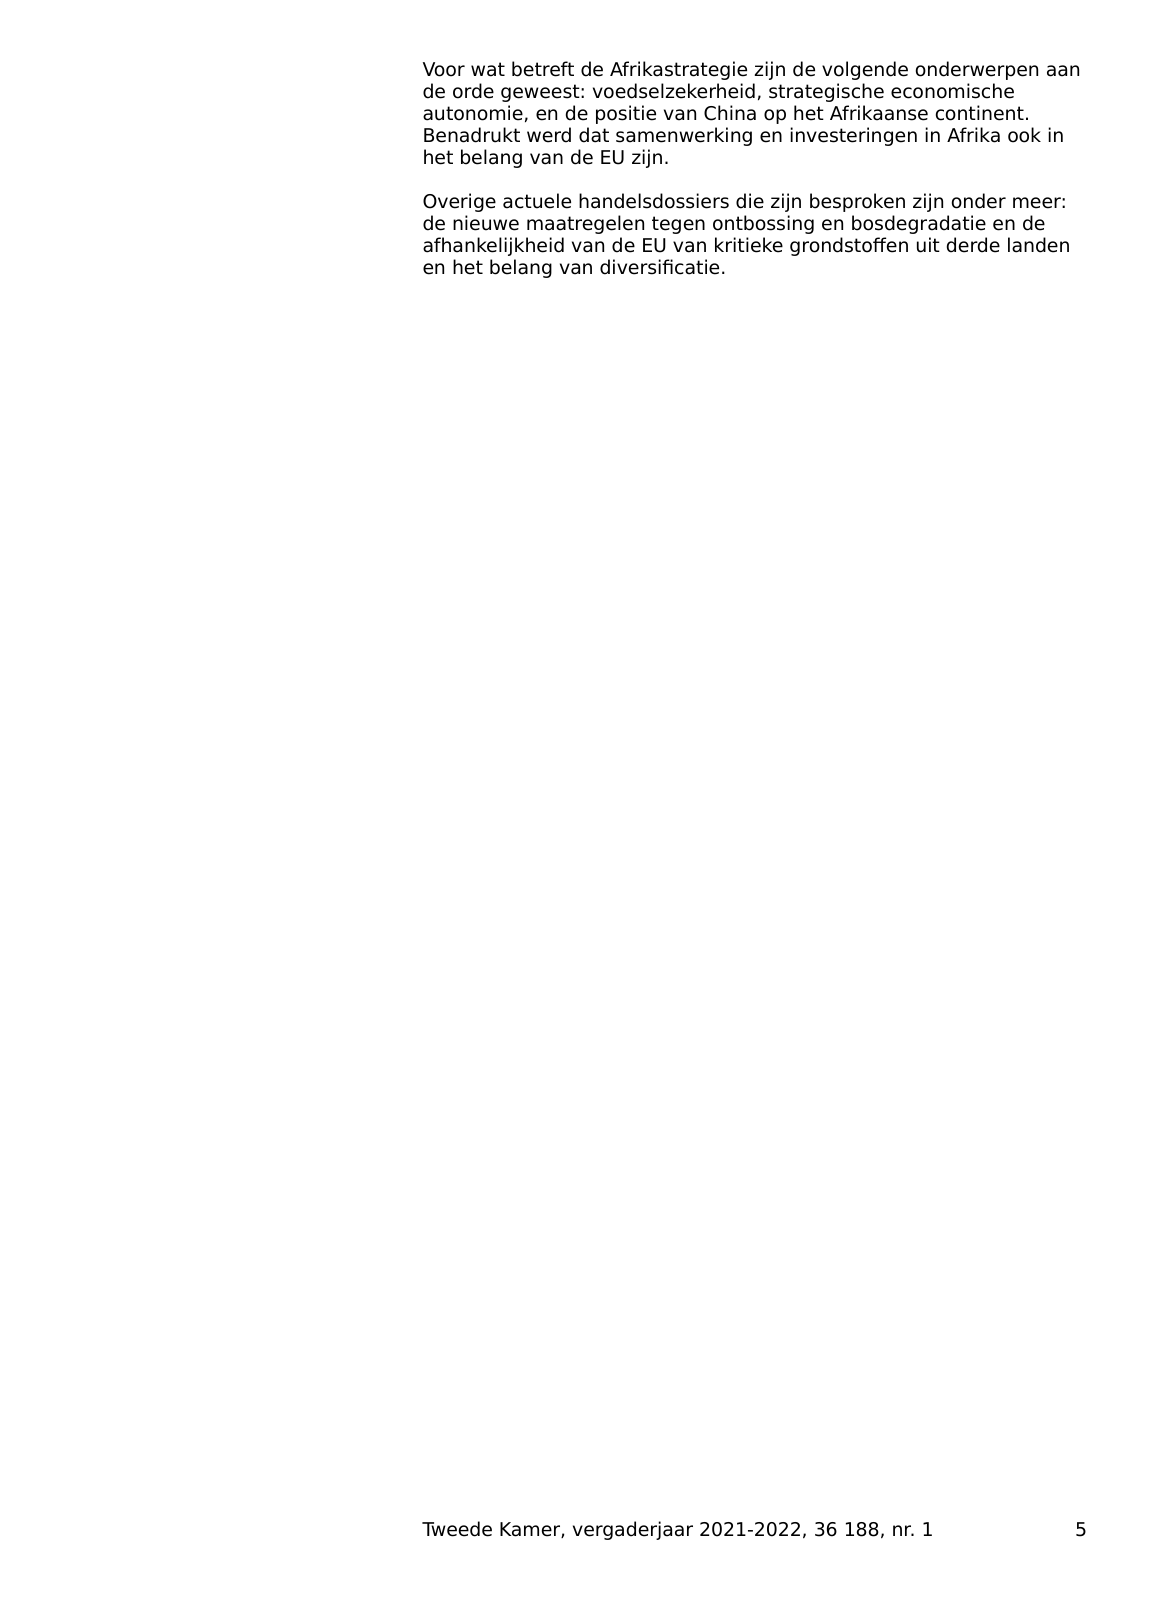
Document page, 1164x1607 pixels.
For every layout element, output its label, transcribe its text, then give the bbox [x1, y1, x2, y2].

text Overige actuele handelsdossiers die zijn besproken zijn onder meer: de nieuwe maatregelen tegen ontbossing en bosdegradatie en de afhankelijkheid van de EU van kritieke grondstoffen uit derde landen en het belang van diversificatie. [422, 191, 1087, 279]
text Voor wat betreft de Afrikastrategie zijn de volgende onderwerpen aan de orde geweest: voedselzekerheid, strategische economische autonomie, en de positie van China op het Afrikaanse continent. Benadrukt werd dat samenwerking en investeringen in Afrika ook in het belang van de EU zijn. [422, 59, 1087, 169]
